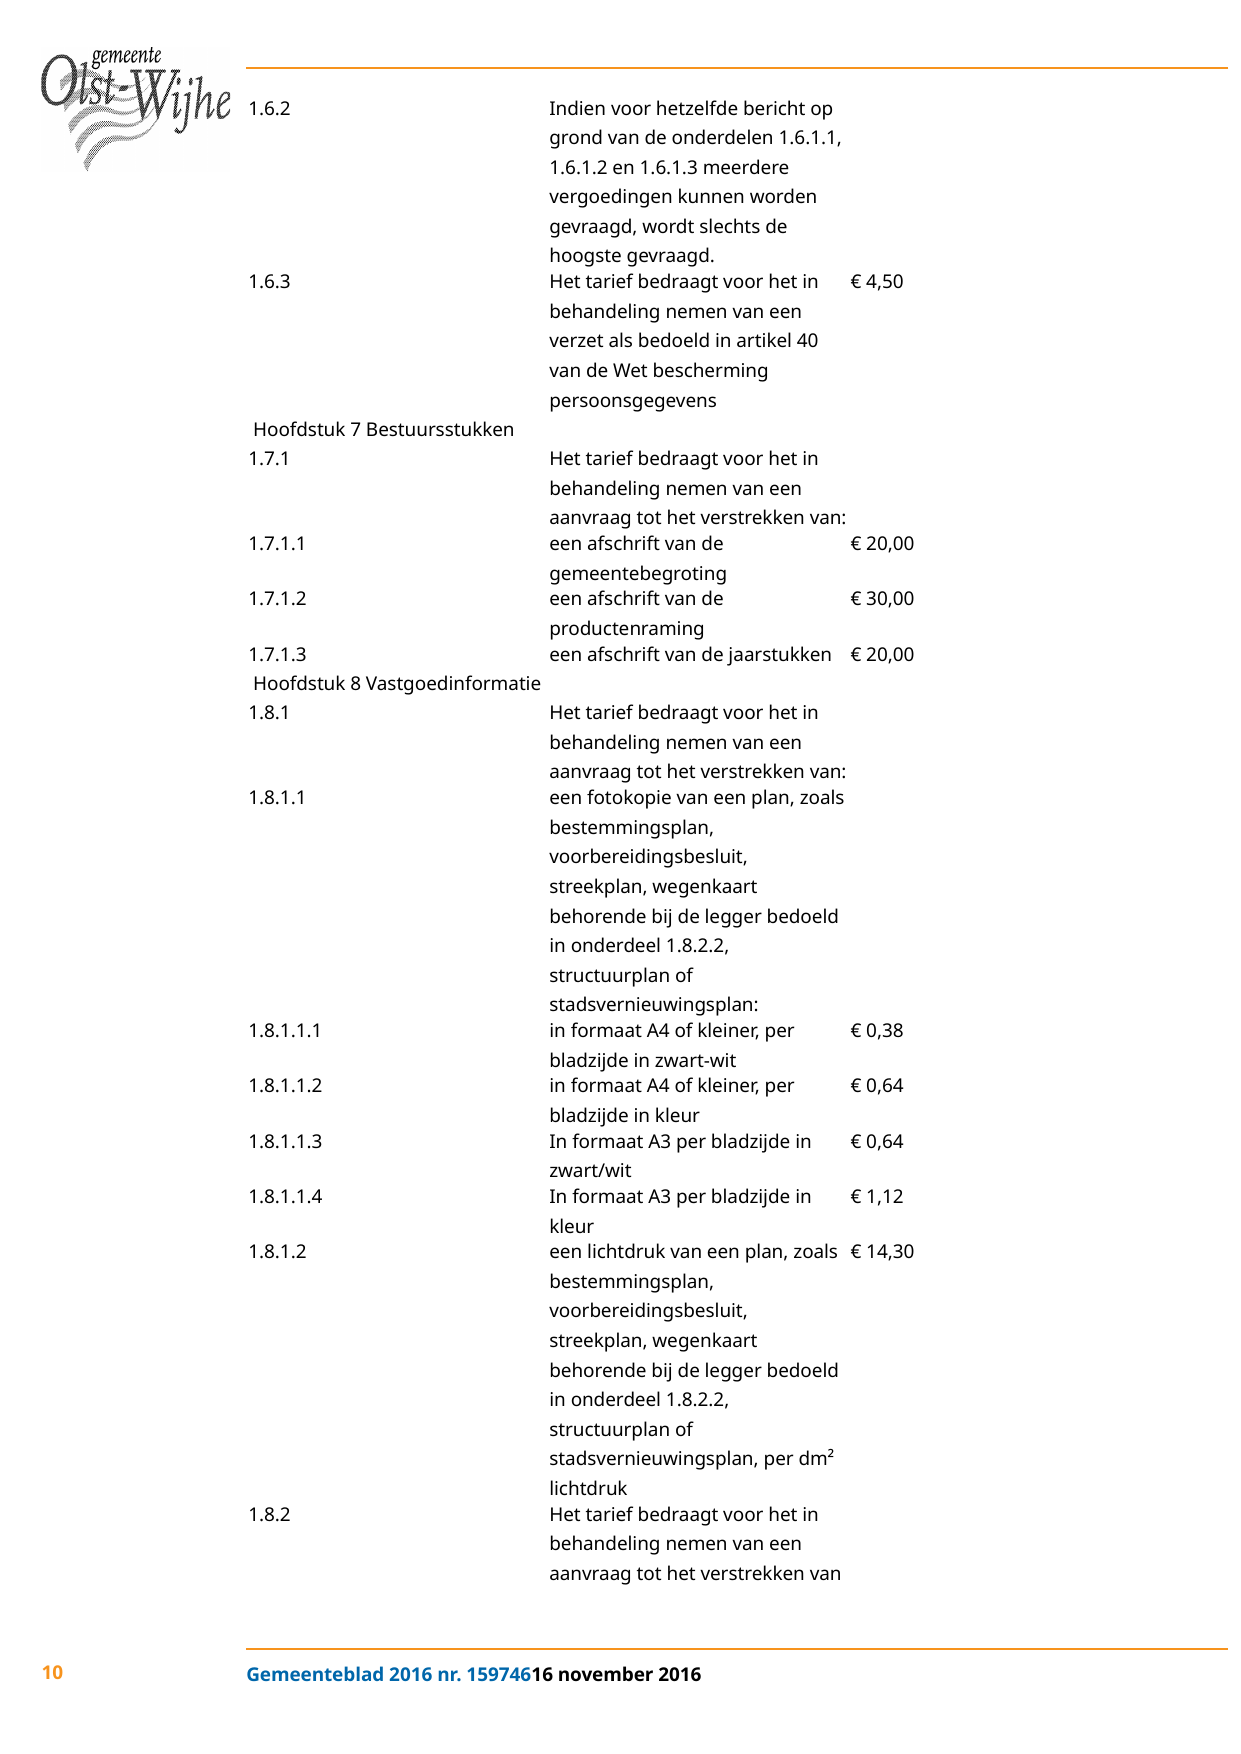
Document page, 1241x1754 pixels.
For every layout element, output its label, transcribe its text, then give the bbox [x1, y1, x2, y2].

table_cell 1.8.1.1.2 [248, 1073, 549, 1128]
table_cell € 30,00 [850, 586, 1152, 641]
table_cell € 4,50 [850, 269, 1152, 412]
table_cell € 20,00 [850, 641, 1152, 667]
table_cell In formaat A3 per bladzijde in zwart/wit [549, 1128, 850, 1183]
table_header 1.8.1 [248, 700, 549, 784]
table_cell [850, 95, 1152, 268]
table_cell € 14,30 [850, 1239, 1152, 1501]
table_cell 1.6.3 [248, 269, 549, 412]
table_cell 1.7.1.1 [248, 530, 549, 586]
table_cell 1.8.1.1.1 [248, 1017, 549, 1073]
table_cell In formaat A3 per bladzijde in kleur [549, 1183, 850, 1238]
table_cell 1.8.2 [248, 1501, 549, 1586]
table_header 1.7.1 [248, 445, 549, 530]
text Hoofdstuk 8 Vastgoedinformatie [248, 670, 1152, 696]
table_cell in formaat A4 of kleiner, per bladzijde in zwart-wit [549, 1017, 850, 1073]
table_header [850, 700, 1152, 784]
table_cell € 0,38 [850, 1017, 1152, 1073]
table_header Het tarief bedraagt voor het in behandeling nemen van een aanvraag tot het verstrekken van: [549, 445, 850, 530]
table_header Het tarief bedraagt voor het in behandeling nemen van een aanvraag tot het verstrekken van: [549, 700, 850, 784]
table_cell [850, 785, 1152, 1017]
table_cell Het tarief bedraagt voor het in behandeling nemen van een aanvraag tot het verstrekken van [549, 1501, 850, 1586]
table_cell € 20,00 [850, 530, 1152, 586]
table_cell € 0,64 [850, 1128, 1152, 1183]
table_header [850, 445, 1152, 530]
table_cell een afschrift van de productenraming [549, 586, 850, 641]
table_cell [850, 1501, 1152, 1586]
table_cell 1.8.1.1 [248, 785, 549, 1017]
table_cell Indien voor hetzelfde bericht op grond van de onderdelen 1.6.1.1, 1.6.1.2 en 1.6.1.3 meerdere vergoedingen kunnen worden gevraagd, wordt slechts de hoogste gevraagd. [549, 95, 850, 268]
table_cell 1.7.1.3 [248, 641, 549, 667]
table_cell een fotokopie van een plan, zoals bestemmingsplan, voorbereidingsbesluit, streekplan, wegenkaart behorende bij de legger bedoeld in onderdeel 1.8.2.2, structuurplan of stadsvernieuwingsplan: [549, 785, 850, 1017]
table_cell € 1,12 [850, 1183, 1152, 1238]
table_cell 1.6.2 [248, 95, 549, 268]
picture [41, 47, 231, 172]
table_cell een afschrift van de gemeentebegroting [549, 530, 850, 586]
table_cell een lichtdruk van een plan, zoals bestemmingsplan, voorbereidingsbesluit, streekplan, wegenkaart behorende bij de legger bedoeld in onderdeel 1.8.2.2, structuurplan of stadsvernieuwingsplan, per dm² lichtdruk [549, 1239, 850, 1501]
table_cell 1.8.1.1.3 [248, 1128, 549, 1183]
table_cell € 0,64 [850, 1073, 1152, 1128]
table_cell Het tarief bedraagt voor het in behandeling nemen van een verzet als bedoeld in artikel 40 van de Wet bescherming persoonsgegevens [549, 269, 850, 412]
table_cell in formaat A4 of kleiner, per bladzijde in kleur [549, 1073, 850, 1128]
table_cell 1.7.1.2 [248, 586, 549, 641]
table_cell 1.8.1.1.4 [248, 1183, 549, 1238]
table_cell een afschrift van de jaarstukken [549, 641, 850, 667]
table_cell 1.8.1.2 [248, 1239, 549, 1501]
text Hoofdstuk 7 Bestuursstukken [248, 416, 1152, 441]
